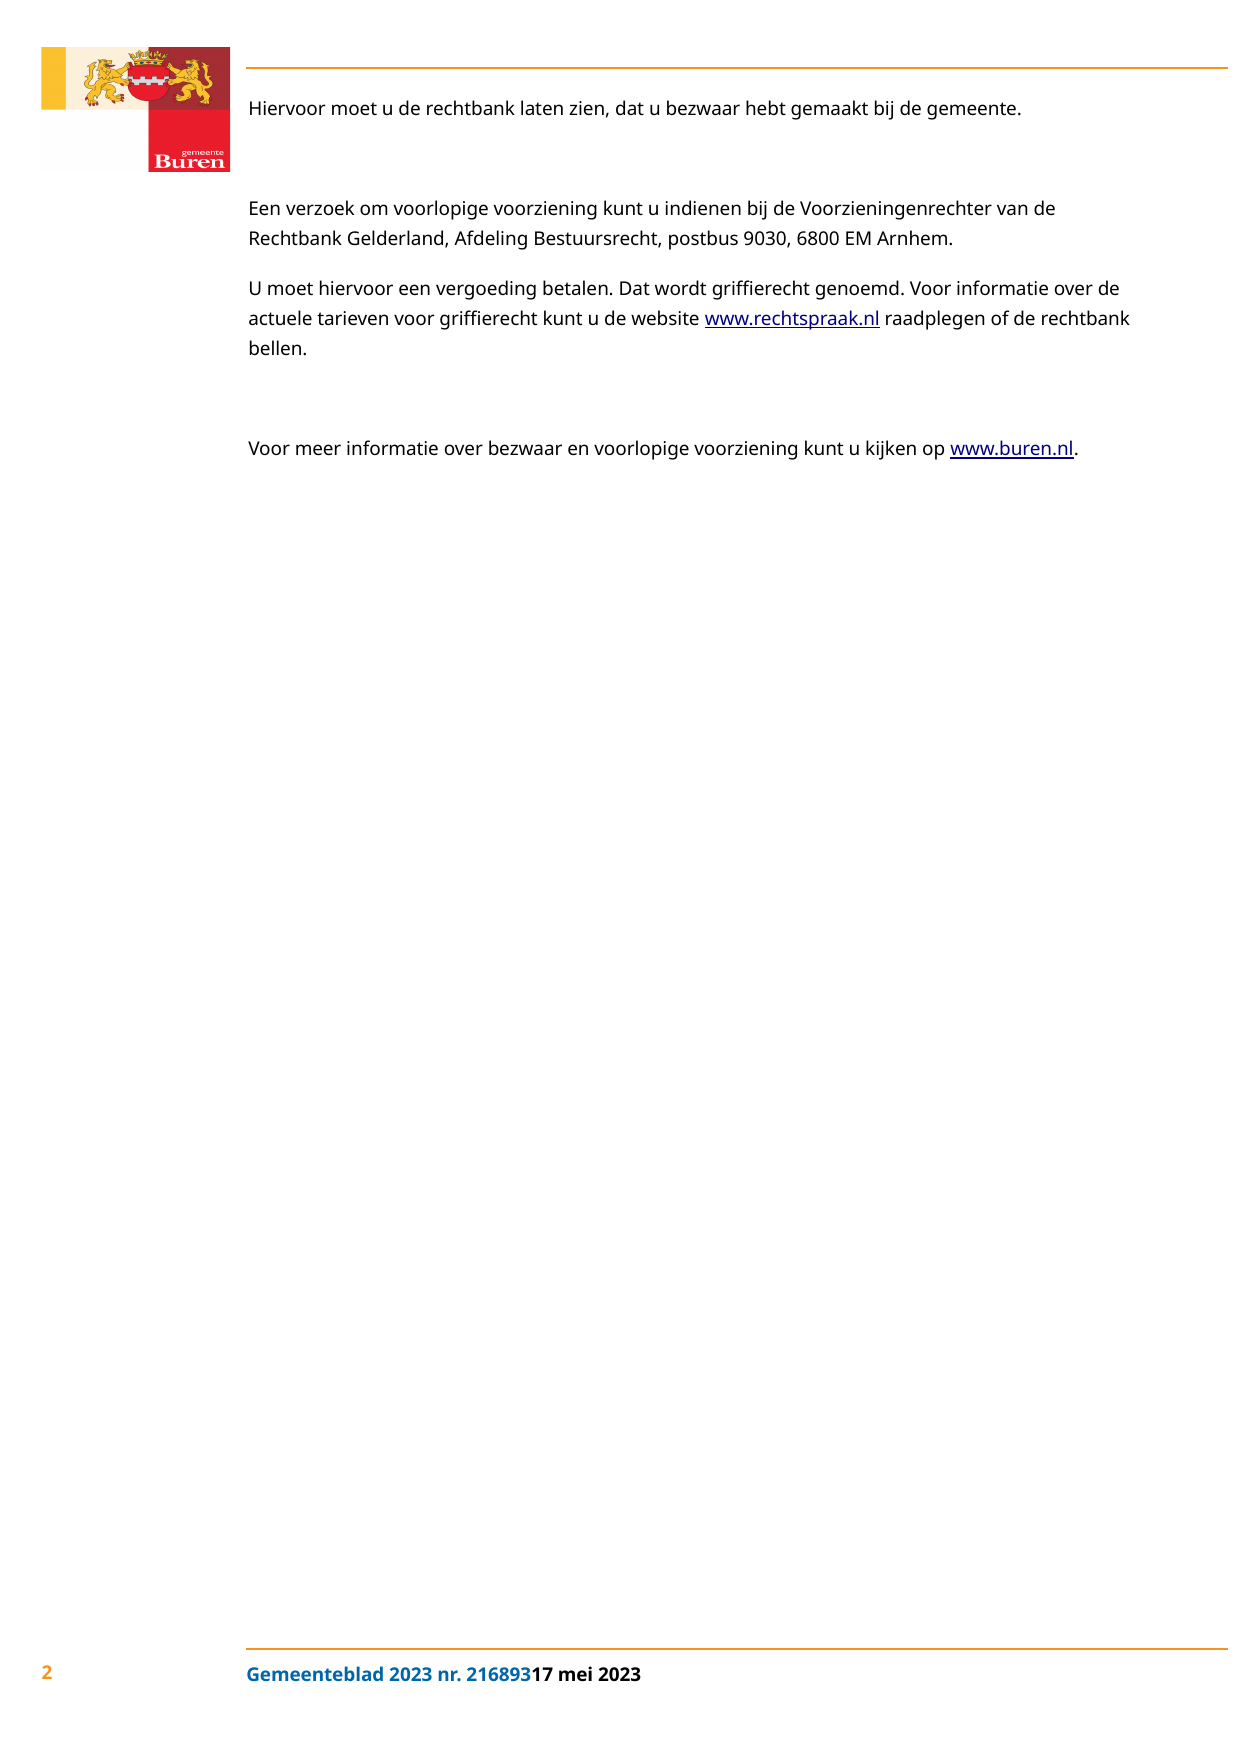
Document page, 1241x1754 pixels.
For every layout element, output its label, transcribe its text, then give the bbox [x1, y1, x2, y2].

text Voor meer informatie over bezwaar en voorlopige voorziening kunt u kijken op www.buren.nl. [248, 436, 1152, 461]
text U moet hiervoor een vergoeding betalen. Dat wordt griffierecht genoemd. Voor informatie over de actuele tarieven voor griffierecht kunt u de website www.rechtspraak.nl raadplegen of de rechtbank bellen. [248, 276, 1152, 361]
text Een verzoek om voorlopige voorziening kunt u indienen bij de Voorzieningenrechter van de Rechtbank Gelderland, Afdeling Bestuursrecht, postbus 9030, 6800 EM Arnhem. [248, 196, 1152, 251]
picture [41, 47, 231, 172]
text Hiervoor moet u de rechtbank laten zien, dat u bezwaar hebt gemaakt bij de gemeente. [248, 95, 1152, 121]
